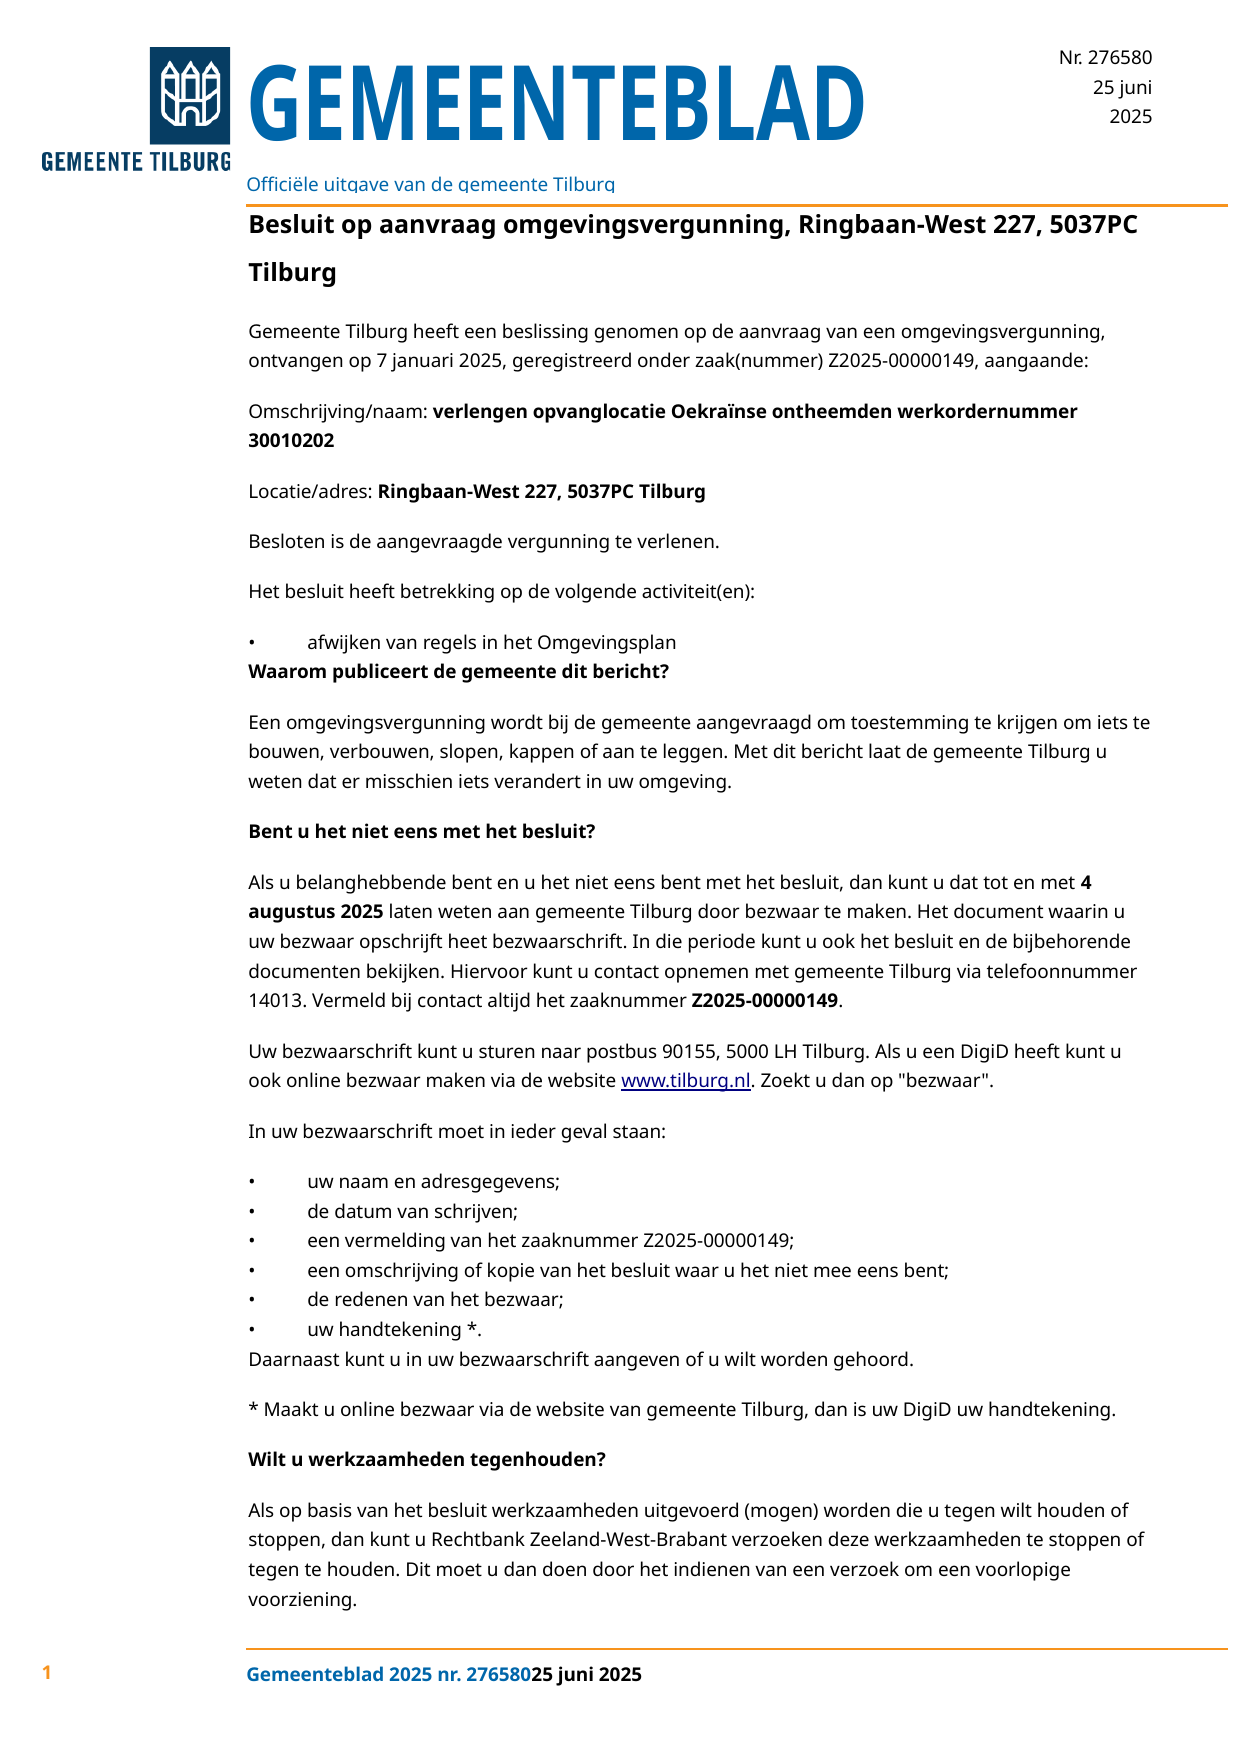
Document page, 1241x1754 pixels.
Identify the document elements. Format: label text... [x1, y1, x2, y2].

list de datum van schrijven; [248, 1198, 1152, 1224]
list afwijken van regels in het Omgevingsplan [248, 629, 1152, 655]
text * Maakt u online bezwaar via de website van gemeente Tilburg, dan is uw DigiD uw handtekening. [248, 1396, 1152, 1422]
text Locatie/adres: Ringbaan-West 227, 5037PC Tilburg [248, 478, 1152, 504]
list een vermelding van het zaaknummer Z2025-00000149; [248, 1227, 1152, 1253]
text Gemeente Tilburg heeft een beslissing genomen op de aanvraag van een omgevingsvergunning, ontvangen op 7 januari 2025, geregistreerd onder zaak(nummer) Z2025-00000149, aangaande: [248, 318, 1152, 373]
text Besluit op aanvraag omgevingsvergunning, Ringbaan-West 227, 5037PC Tilburg [248, 207, 1152, 288]
picture [41, 47, 231, 172]
text Waarom publiceert de gemeente dit bericht? [248, 659, 1152, 684]
text Besloten is de aangevraagde vergunning te verlenen. [248, 528, 1152, 554]
text Als u belanghebbende bent en u het niet eens bent met het besluit, dan kunt u dat tot en met 4 augustus 2025 laten weten aan gemeente Tilburg door bezwaar te maken. Het document waarin u uw bezwaar opschrijft heet bezwaarschrift. In die periode kunt u ook het besluit en de bijbehorende documenten bekijken. Hiervoor kunt u contact opnemen met gemeente Tilburg via telefoonnummer 14013. Vermeld bij contact altijd het zaaknummer Z2025-00000149. [248, 869, 1152, 1013]
text Een omgevingsvergunning wordt bij de gemeente aangevraagd om toestemming te krijgen om iets te bouwen, verbouwen, slopen, kappen of aan te leggen. Met dit bericht laat de gemeente Tilburg u weten dat er misschien iets verandert in uw omgeving. [248, 709, 1152, 794]
list de redenen van het bezwaar; [248, 1287, 1152, 1312]
list uw handtekening *. [248, 1316, 1152, 1342]
text Omschrijving/naam: verlengen opvanglocatie Oekraïnse ontheemden werkordernummer 30010202 [248, 398, 1152, 453]
list uw naam en adresgegevens; [248, 1168, 1152, 1194]
text Wilt u werkzaamheden tegenhouden? [248, 1447, 1152, 1472]
text Bent u het niet eens met het besluit? [248, 819, 1152, 844]
text Uw bezwaarschrift kunt u sturen naar postbus 90155, 5000 LH Tilburg. Als u een DigiD heeft kunt u ook online bezwaar maken via de website www.tilburg.nl. Zoekt u dan op "bezwaar". [248, 1038, 1152, 1093]
list een omschrijving of kopie van het besluit waar u het niet mee eens bent; [248, 1257, 1152, 1283]
text In uw bezwaarschrift moet in ieder geval staan: [248, 1118, 1152, 1144]
text Het besluit heeft betrekking op de volgende activiteit(en): [248, 579, 1152, 604]
text Als op basis van het besluit werkzaamheden uitgevoerd (mogen) worden die u tegen wilt houden of stoppen, dan kunt u Rechtbank Zeeland-West-Brabant verzoeken deze werkzaamheden te stoppen of tegen te houden. Dit moet u dan doen door het indienen van een verzoek om een voorlopige voorziening. [248, 1497, 1152, 1612]
text Daarnaast kunt u in uw bezwaarschrift aangeven of u wilt worden gehoord. [248, 1346, 1152, 1372]
